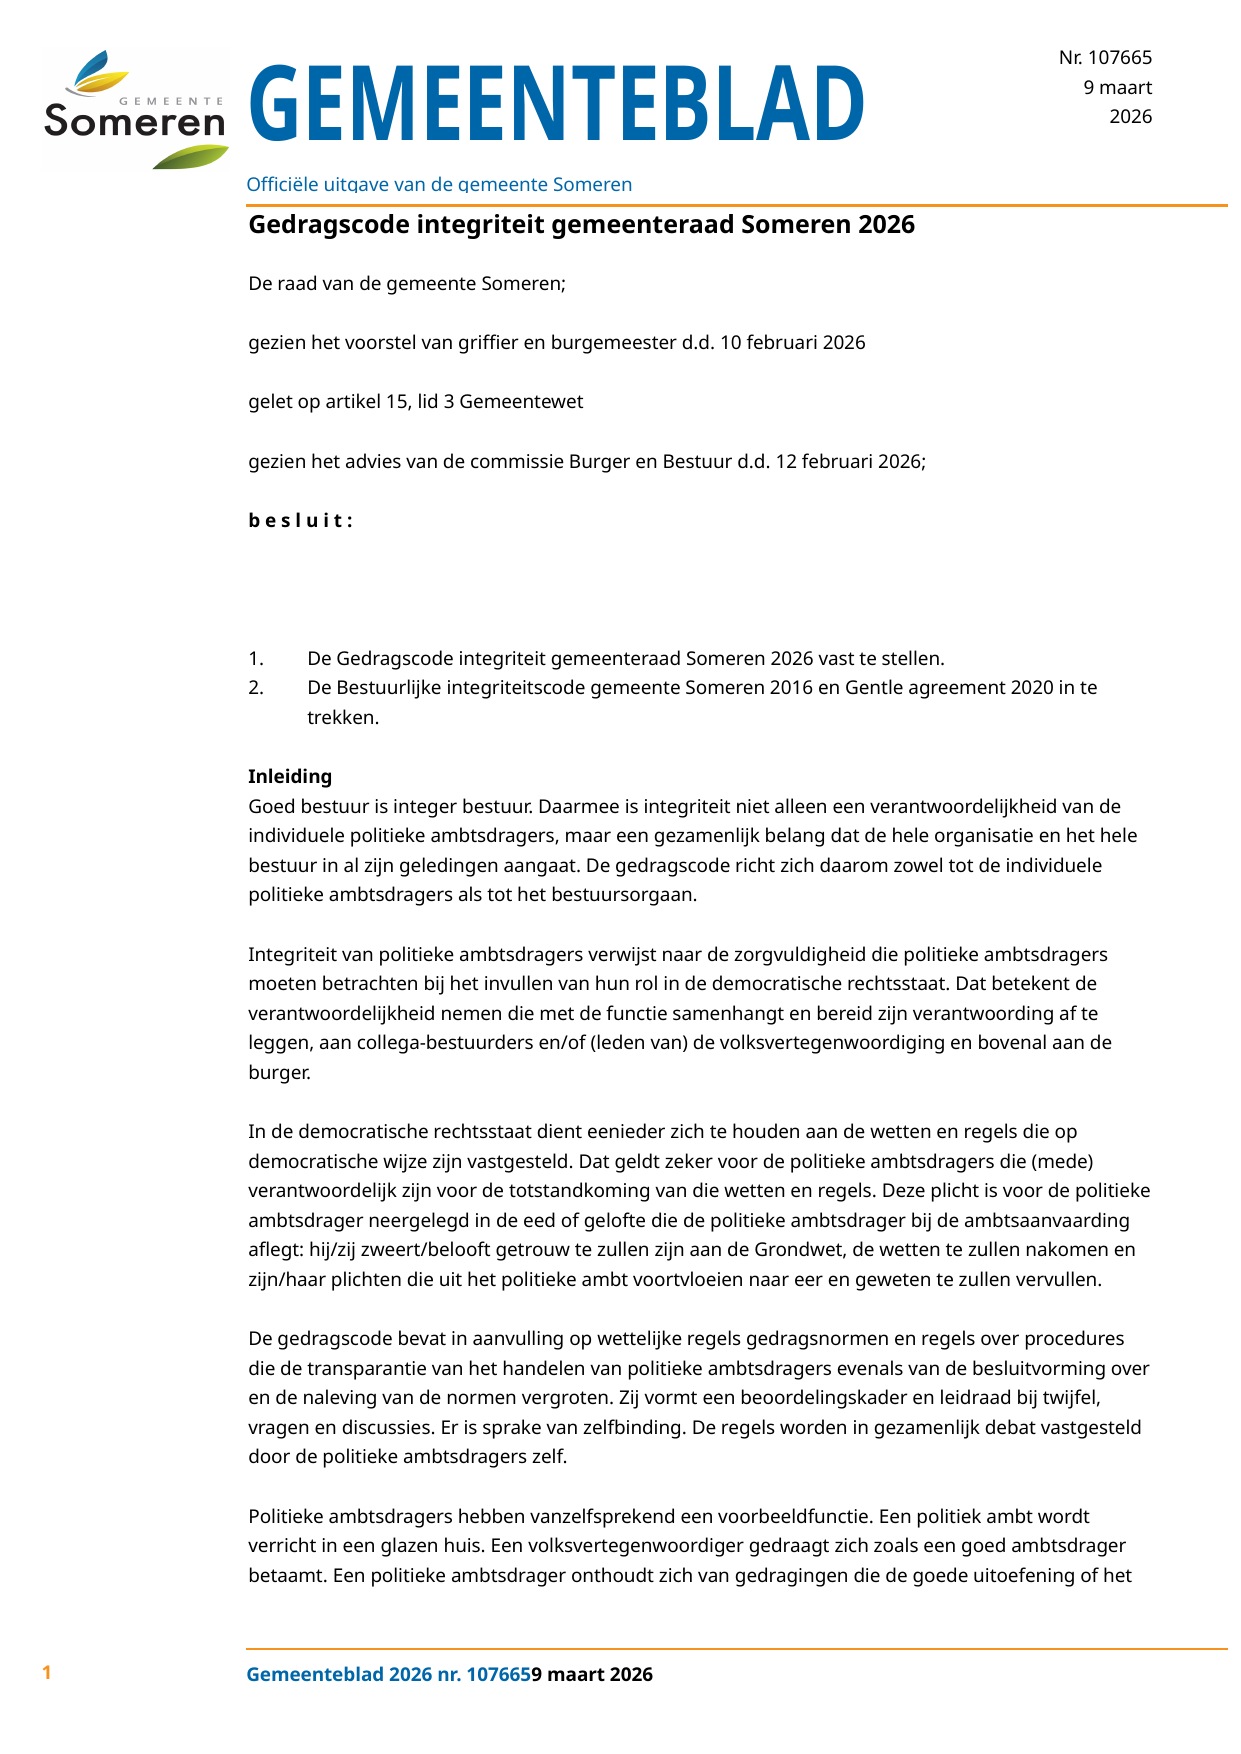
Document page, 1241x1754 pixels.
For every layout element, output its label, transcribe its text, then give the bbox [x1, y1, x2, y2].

text Goed bestuur is integer bestuur. Daarmee is integriteit niet alleen een verantwoordelijkheid van de individuele politieke ambtsdragers, maar een gezamenlijk belang dat de hele organisatie en het hele bestuur in al zijn geledingen aangaat. De gedragscode richt zich daarom zowel tot de individuele politieke ambtsdragers als tot het bestuursorgaan. [248, 793, 1152, 907]
text Integriteit van politieke ambtsdragers verwijst naar de zorgvuldigheid die politieke ambtsdragers moeten betrachten bij het invullen van hun rol in de democratische rechtsstaat. Dat betekent de verantwoordelijkheid nemen die met de functie samenhangt en bereid zijn verantwoording af te leggen, aan collega-bestuurders en/of (leden van) de volksvertegenwoordiging en bovenal aan de burger. [248, 941, 1152, 1085]
text In de democratische rechtsstaat dient eenieder zich te houden aan de wetten en regels die op democratische wijze zijn vastgesteld. Dat geldt zeker voor de politieke ambtsdragers die (mede) verantwoordelijk zijn voor de totstandkoming van die wetten en regels. Deze plicht is voor de politieke ambtsdrager neergelegd in de eed of gelofte die de politieke ambtsdrager bij de ambtsaanvaarding aflegt: hij/zij zweert/belooft getrouw te zullen zijn aan de Grondwet, de wetten te zullen nakomen en zijn/haar plichten die uit het politieke ambt voortvloeien naar eer en geweten te zullen vervullen. [248, 1118, 1152, 1292]
list De Bestuurlijke integriteitscode gemeente Someren 2016 en Gentle agreement 2020 in te trekken. [248, 674, 1152, 730]
text Inleiding [248, 763, 1152, 789]
text b e s l u i t : [248, 507, 1152, 533]
text De raad van de gemeente Someren; [248, 270, 1152, 296]
text Gedragscode integriteit gemeenteraad Someren 2026 [248, 207, 1152, 241]
text gelet op artikel 15, lid 3 Gemeentewet [248, 389, 1152, 414]
text Politieke ambtsdragers hebben vanzelfsprekend een voorbeeldfunctie. Een politiek ambt wordt verricht in een glazen huis. Een volksvertegenwoordiger gedraagt zich zoals een goed ambtsdrager betaamt. Een politieke ambtsdrager onthoudt zich van gedragingen die de goede uitoefening of het [248, 1503, 1152, 1588]
picture [41, 47, 231, 172]
list De Gedragscode integriteit gemeenteraad Someren 2026 vast te stellen. [248, 645, 1152, 671]
text De gedragscode bevat in aanvulling op wettelijke regels gedragsnormen en regels over procedures die de transparantie van het handelen van politieke ambtsdragers evenals van de besluitvorming over en de naleving van de normen vergroten. Zij vormt een beoordelingskader en leidraad bij twijfel, vragen en discussies. Er is sprake van zelfbinding. De regels worden in gezamenlijk debat vastgesteld door de politieke ambtsdragers zelf. [248, 1325, 1152, 1469]
text gezien het voorstel van griffier en burgemeester d.d. 10 februari 2026 [248, 329, 1152, 355]
text gezien het advies van de commissie Burger en Bestuur d.d. 12 februari 2026; [248, 448, 1152, 473]
